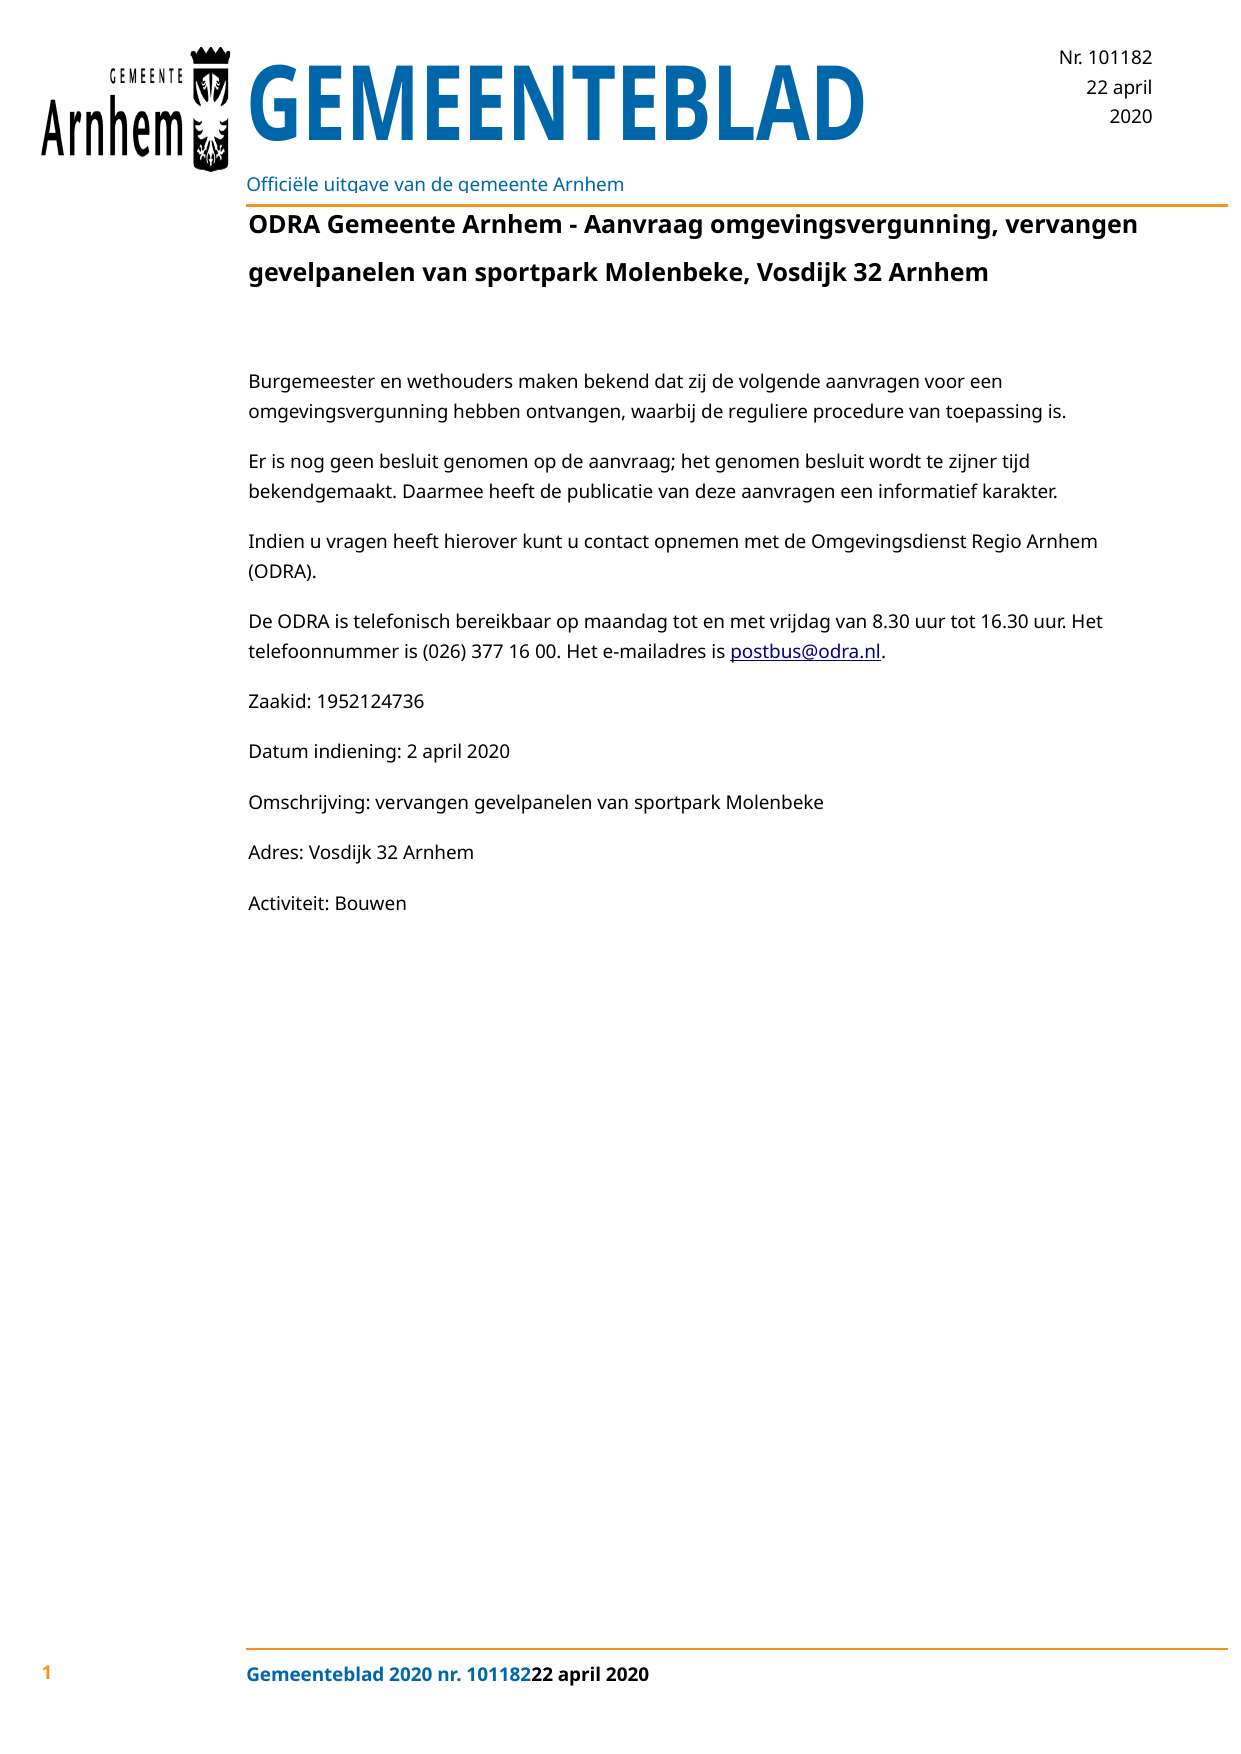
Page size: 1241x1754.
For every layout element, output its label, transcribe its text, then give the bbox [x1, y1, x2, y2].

text Datum indiening: 2 april 2020 [248, 739, 1152, 764]
text Activiteit: Bouwen [248, 890, 1152, 916]
text Er is nog geen besluit genomen op de aanvraag; het genomen besluit wordt te zijner tijd bekendgemaakt. Daarmee heeft de publicatie van deze aanvragen een informatief karakter. [248, 448, 1152, 504]
text Adres: Vosdijk 32 Arnhem [248, 839, 1152, 865]
text Zaakid: 1952124736 [248, 688, 1152, 714]
text Omschrijving: vervangen gevelpanelen van sportpark Molenbeke [248, 789, 1152, 815]
text Burgemeester en wethouders maken bekend dat zij de volgende aanvragen voor een omgevingsvergunning hebben ontvangen, waarbij de reguliere procedure van toepassing is. [248, 368, 1152, 424]
text ODRA Gemeente Arnhem - Aanvraag omgevingsvergunning, vervangen gevelpanelen van sportpark Molenbeke, Vosdijk 32 Arnhem [248, 207, 1152, 288]
picture [41, 47, 231, 172]
text Indien u vragen heeft hierover kunt u contact opnemen met de Omgevingsdienst Regio Arnhem (ODRA). [248, 528, 1152, 584]
text De ODRA is telefonisch bereikbaar op maandag tot en met vrijdag van 8.30 uur tot 16.30 uur. Het telefoonnummer is (026) 377 16 00. Het e-mailadres is postbus@odra.nl. [248, 608, 1152, 664]
